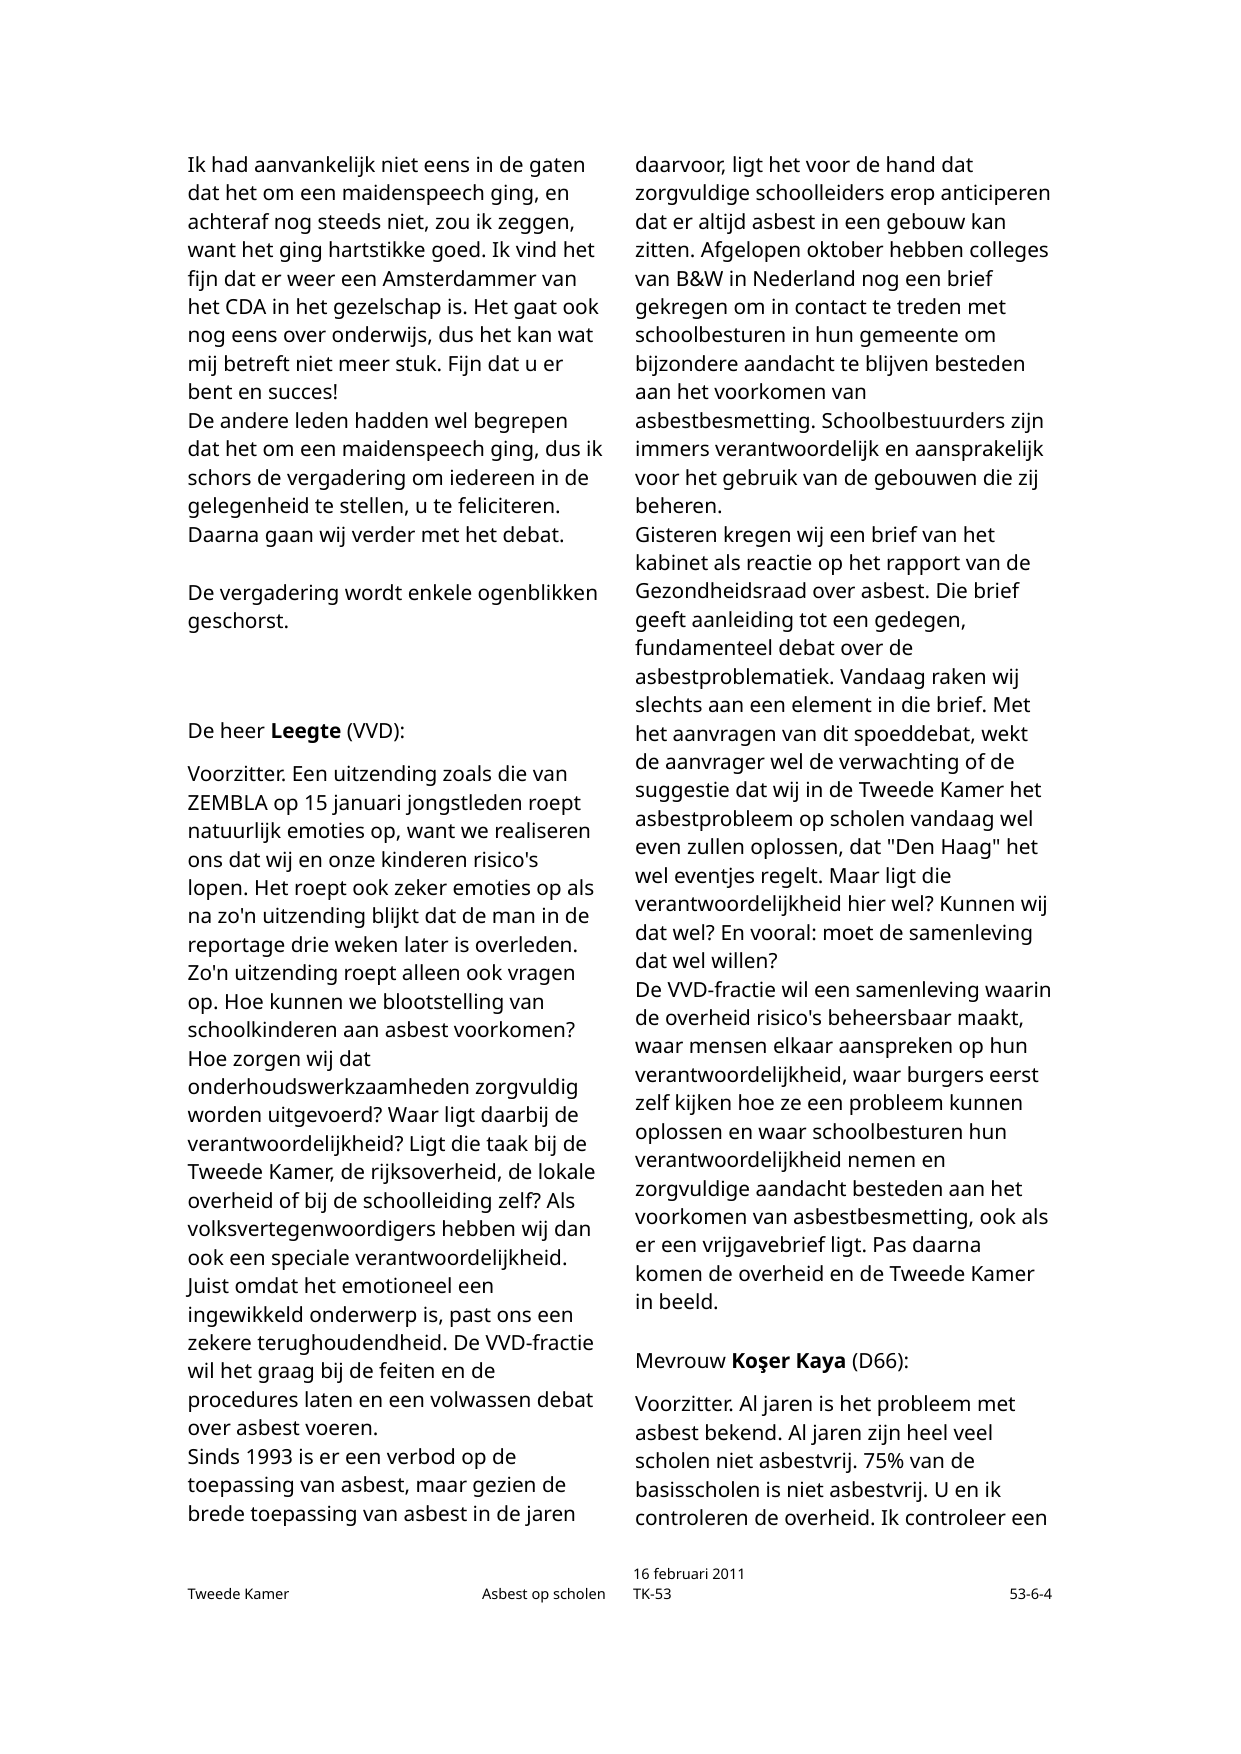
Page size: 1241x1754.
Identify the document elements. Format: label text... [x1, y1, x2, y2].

text Sinds 1993 is er een verbod op de toepassing van asbest, maar gezien de brede toepassing van asbest in de jaren [187, 1442, 605, 1527]
text Voorzitter. Een uitzending zoals die van ZEMBLA op 15 januari jongstleden roept natuurlijk emoties op, want we realiseren ons dat wij en onze kinderen risico's lopen. Het roept ook zeker emoties op als na zo'n uitzending blijkt dat de man in de reportage drie weken later is overleden. Zo'n uitzending roept alleen ook vragen op. Hoe kunnen we blootstelling van schoolkinderen aan asbest voorkomen? Hoe zorgen wij dat onderhoudswerkzaamheden zorgvuldig worden uitgevoerd? Waar ligt daarbij de verantwoordelijkheid? Ligt die taak bij de Tweede Kamer, de rijksoverheid, de lokale overheid of bij de schoolleiding zelf? Als volksvertegenwoordigers hebben wij dan ook een speciale verantwoordelijkheid. Juist omdat het emotioneel een ingewikkeld onderwerp is, past ons een zekere terughoudendheid. De VVD-fractie wil het graag bij de feiten en de procedures laten en een volwassen debat over asbest voeren. [187, 759, 605, 1442]
text De VVD-fractie wil een samenleving waarin de overheid risico's beheersbaar maakt, waar mensen elkaar aanspreken op hun verantwoordelijkheid, waar burgers eerst zelf kijken hoe ze een probleem kunnen oplossen en waar schoolbesturen hun verantwoordelijkheid nemen en zorgvuldige aandacht besteden aan het voorkomen van asbestbesmetting, ook als er een vrijgavebrief ligt. Pas daarna komen de overheid en de Tweede Kamer in beeld. [635, 975, 1053, 1316]
text De andere leden hadden wel begrepen dat het om een maidenspeech ging, dus ik schors de vergadering om iedereen in de gelegenheid te stellen, u te feliciteren. Daarna gaan wij verder met het debat. [187, 406, 605, 548]
text Gisteren kregen wij een brief van het kabinet als reactie op het rapport van de Gezondheidsraad over asbest. Die brief geeft aanleiding tot een gedegen, fundamenteel debat over de asbestproblematiek. Vandaag raken wij slechts aan een element in die brief. Met het aanvragen van dit spoeddebat, wekt de aanvrager wel de verwachting of de suggestie dat wij in de Tweede Kamer het asbestprobleem op scholen vandaag wel even zullen oplossen, dat "Den Haag" het wel eventjes regelt. Maar ligt die verantwoordelijkheid hier wel? Kunnen wij dat wel? En vooral: moet de samenleving dat wel willen? [635, 520, 1053, 975]
text De heer Leegte (VVD): [187, 716, 605, 744]
text Ik had aanvankelijk niet eens in de gaten dat het om een maidenspeech ging, en achteraf nog steeds niet, zou ik zeggen, want het ging hartstikke goed. Ik vind het fijn dat er weer een Amsterdammer van het CDA in het gezelschap is. Het gaat ook nog eens over onderwijs, dus het kan wat mij betreft niet meer stuk. Fijn dat u er bent en succes! [187, 150, 605, 406]
text  [187, 665, 605, 693]
text De vergadering wordt enkele ogenblikken geschorst. [187, 578, 605, 635]
text daarvoor, ligt het voor de hand dat zorgvuldige schoolleiders erop anticiperen dat er altijd asbest in een gebouw kan zitten. Afgelopen oktober hebben colleges van B&W in Nederland nog een brief gekregen om in contact te treden met schoolbesturen in hun gemeente om bijzondere aandacht te blijven besteden aan het voorkomen van asbestbesmetting. Schoolbestuurders zijn immers verantwoordelijk en aansprakelijk voor het gebruik van de gebouwen die zij beheren. [635, 150, 1053, 520]
text Voorzitter. Al jaren is het probleem met asbest bekend. Al jaren zijn heel veel scholen niet asbestvrij. 75% van de basisscholen is niet asbestvrij. U en ik controleren de overheid. Ik controleer een [635, 1389, 1053, 1532]
text Mevrouw Koşer Kaya (D66): [635, 1346, 1053, 1374]
